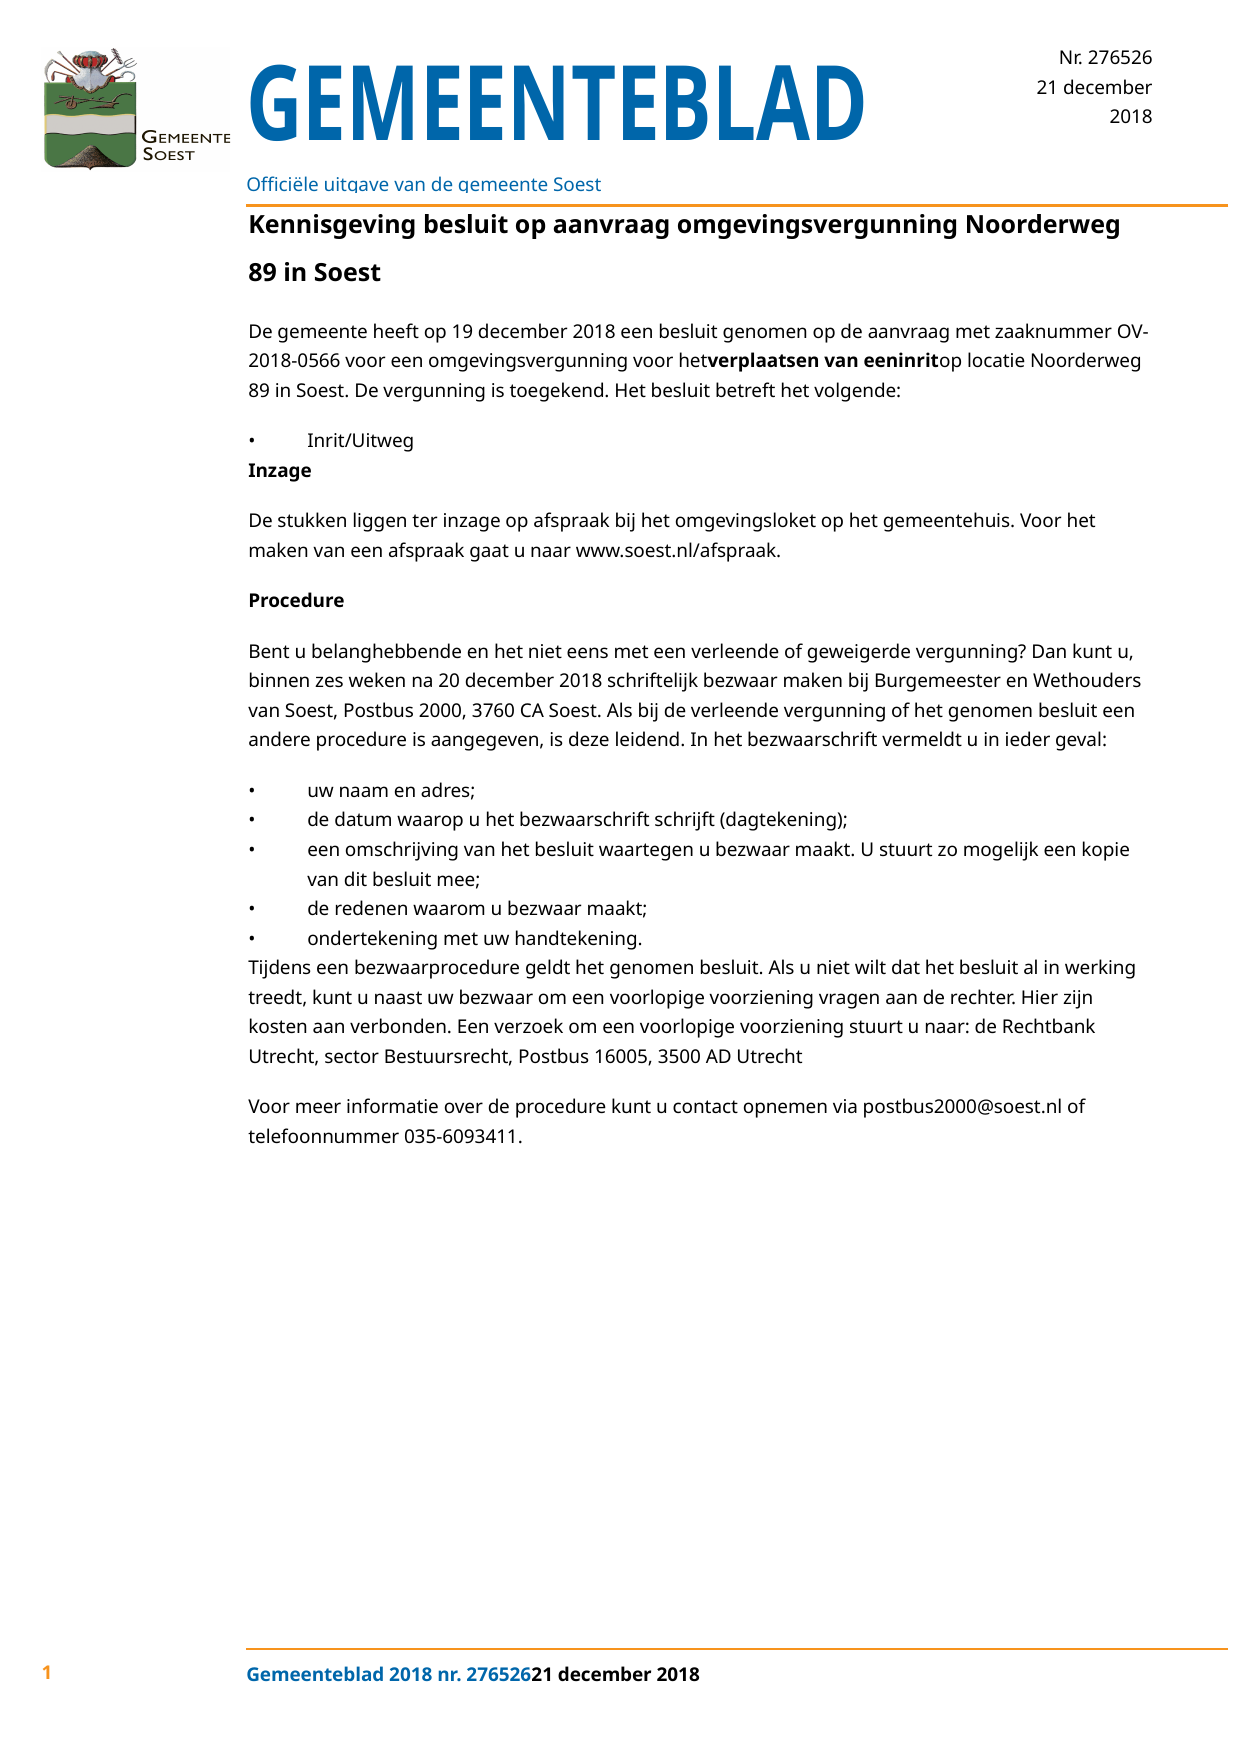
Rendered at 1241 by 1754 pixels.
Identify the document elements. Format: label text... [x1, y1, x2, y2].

list de redenen waarom u bezwaar maakt; [248, 895, 1152, 921]
text De gemeente heeft op 19 december 2018 een besluit genomen op de aanvraag met zaaknummer OV-2018-0566 voor een omgevingsvergunning voor hetverplaatsen van eeninritop locatie Noorderweg 89 in Soest. De vergunning is toegekend. Het besluit betreft het volgende: [248, 318, 1152, 403]
text Tijdens een bezwaarprocedure geldt het genomen besluit. Als u niet wilt dat het besluit al in werking treedt, kunt u naast uw bezwaar om een voorlopige voorziening vragen aan de rechter. Hier zijn kosten aan verbonden. Een verzoek om een voorlopige voorziening stuurt u naar: de Rechtbank Utrecht, sector Bestuursrecht, Postbus 16005, 3500 AD Utrecht [248, 954, 1152, 1069]
list een omschrijving van het besluit waartegen u bezwaar maakt. U stuurt zo mogelijk een kopie van dit besluit mee; [248, 836, 1152, 892]
text Bent u belanghebbende en het niet eens met een verleende of geweigerde vergunning? Dan kunt u, binnen zes weken na 20 december 2018 schriftelijk bezwaar maken bij Burgemeester en Wethouders van Soest, Postbus 2000, 3760 CA Soest. Als bij de verleende vergunning of het genomen besluit een andere procedure is aangegeven, is deze leidend. In het bezwaarschrift vermeldt u in ieder geval: [248, 638, 1152, 752]
picture [41, 47, 231, 172]
list ondertekening met uw handtekening. [248, 925, 1152, 951]
list uw naam en adres; [248, 777, 1152, 803]
text Voor meer informatie over de procedure kunt u contact opnemen via postbus2000@soest.nl of telefoonnummer 035-6093411. [248, 1094, 1152, 1149]
text Inzage [248, 457, 1152, 483]
text De stukken liggen ter inzage op afspraak bij het omgevingsloket op het gemeentehuis. Voor het maken van een afspraak gaat u naar www.soest.nl/afspraak. [248, 507, 1152, 563]
text Procedure [248, 587, 1152, 613]
text Kennisgeving besluit op aanvraag omgevingsvergunning Noorderweg 89 in Soest [248, 207, 1152, 288]
list de datum waarop u het bezwaarschrift schrijft (dagtekening); [248, 807, 1152, 832]
list Inrit/Uitweg [248, 427, 1152, 453]
